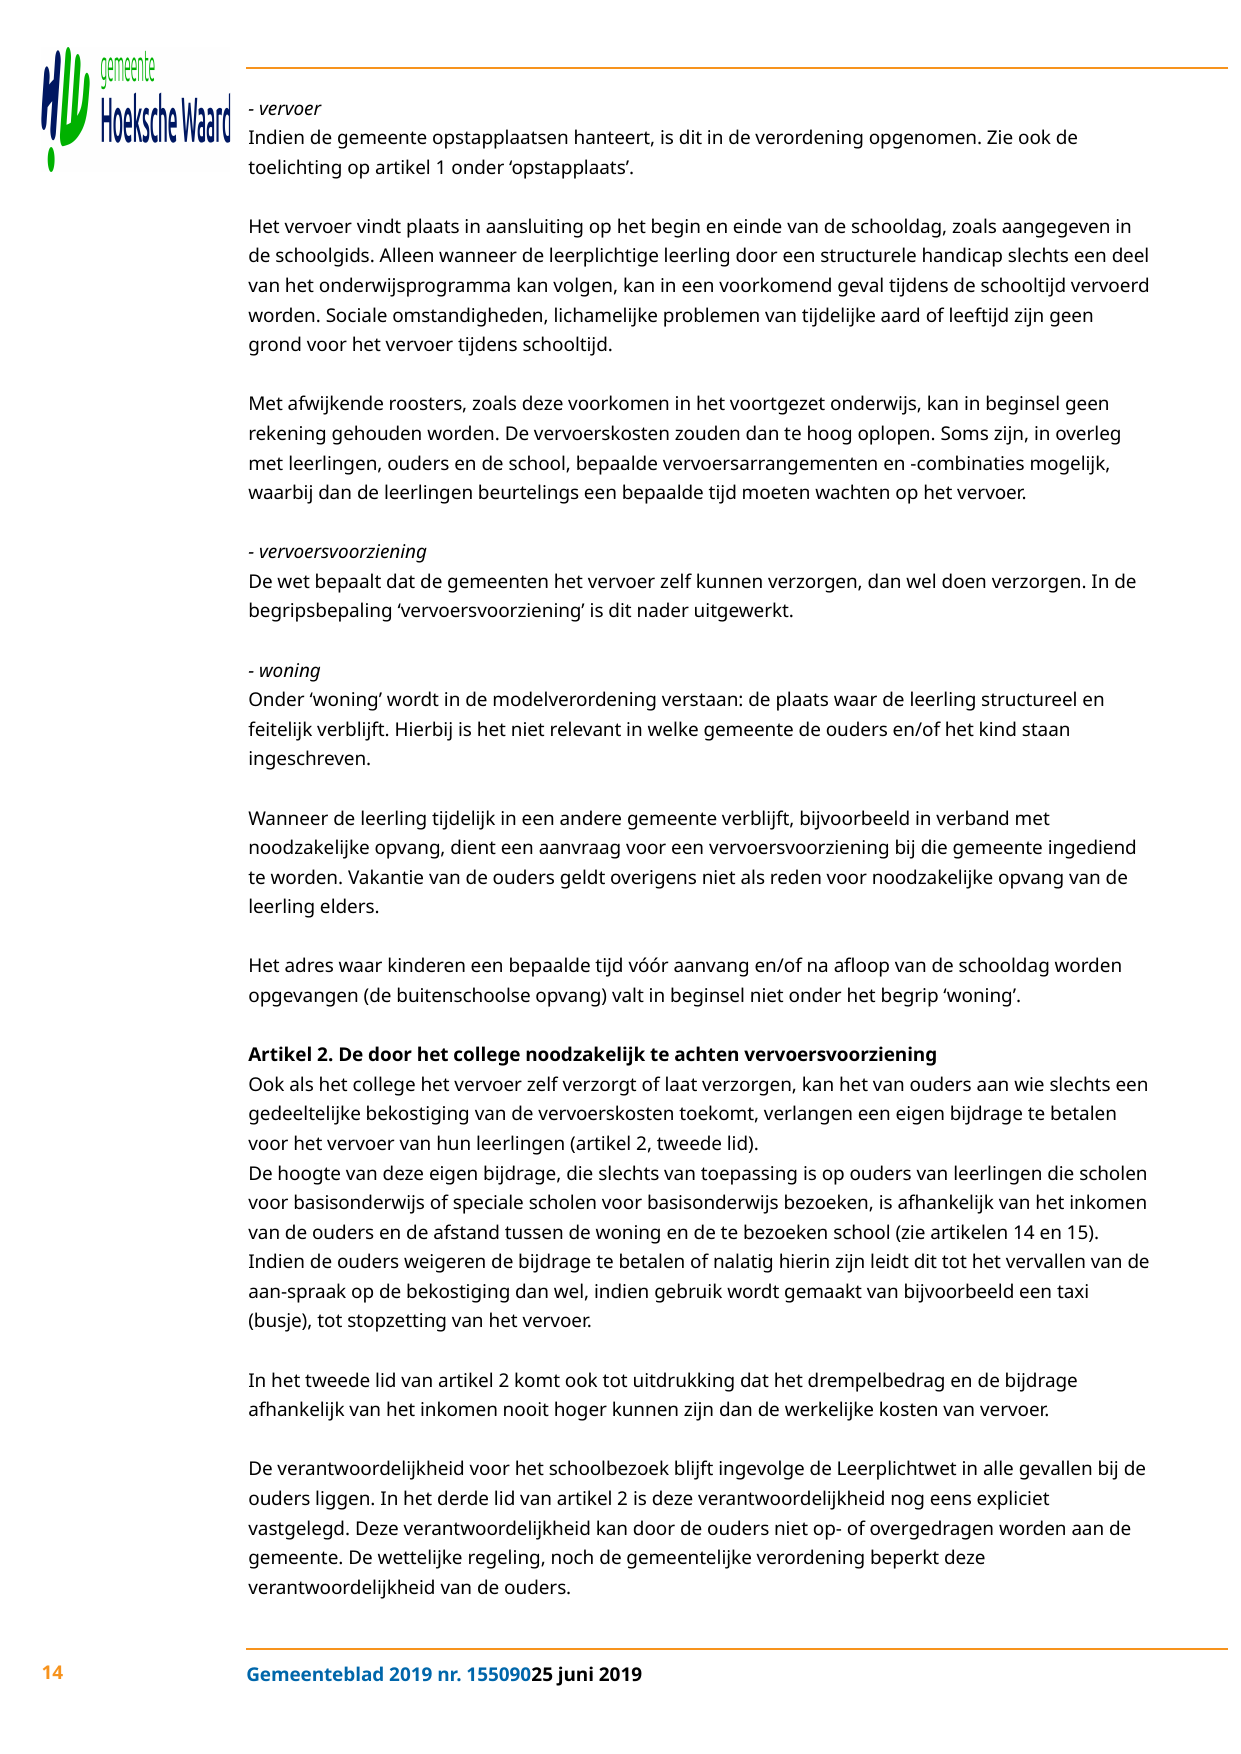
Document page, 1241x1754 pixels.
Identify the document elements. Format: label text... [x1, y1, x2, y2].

text In het tweede lid van artikel 2 komt ook tot uitdrukking dat het drempelbedrag en de bijdrage afhankelijk van het inkomen nooit hoger kunnen zijn dan de werkelijke kosten van vervoer. [248, 1367, 1152, 1422]
text Onder ‘woning’ wordt in de modelverordening verstaan: de plaats waar de leerling structureel en feitelijk verblijft. Hierbij is het niet relevant in welke gemeente de ouders en/of het kind staan ingeschreven. [248, 686, 1152, 771]
picture [41, 47, 231, 172]
text Indien de gemeente opstapplaatsen hanteert, is dit in de verordening opgenomen. Zie ook de toelichting op artikel 1 onder ‘opstapplaats’. [248, 124, 1152, 180]
text De hoogte van deze eigen bijdrage, die slechts van toepassing is op ouders van leerlingen die scholen voor basisonderwijs of speciale scholen voor basisonderwijs bezoeken, is afhankelijk van het inkomen van de ouders en de afstand tussen de woning en de te bezoeken school (zie artikelen 14 en 15). Indien de ouders weigeren de bijdrage te betalen of nalatig hierin zijn leidt dit tot het vervallen van de aan-spraak op de bekostiging dan wel, indien gebruik wordt gemaakt van bijvoorbeeld een taxi (busje), tot stopzetting van het vervoer. [248, 1160, 1152, 1333]
text Ook als het college het vervoer zelf verzorgt of laat verzorgen, kan het van ouders aan wie slechts een gedeeltelijke bekostiging van de vervoerskosten toekomt, verlangen een eigen bijdrage te betalen voor het vervoer van hun leerlingen (artikel 2, tweede lid). [248, 1071, 1152, 1156]
text Het vervoer vindt plaats in aansluiting op het begin en einde van de schooldag, zoals aangegeven in de schoolgids. Alleen wanneer de leerplichtige leerling door een structurele handicap slechts een deel van het onderwijsprogramma kan volgen, kan in een voorkomend geval tijdens de schooltijd vervoerd worden. Sociale omstandigheden, lichamelijke problemen van tijdelijke aard of leeftijd zijn geen grond voor het vervoer tijdens schooltijd. [248, 213, 1152, 357]
text Het adres waar kinderen een bepaalde tijd vóór aanvang en/of na afloop van de schooldag worden opgevangen (de buitenschoolse opvang) valt in beginsel niet onder het begrip ‘woning’. [248, 953, 1152, 1008]
text De verantwoordelijkheid voor het schoolbezoek blijft ingevolge de Leerplichtwet in alle gevallen bij de ouders liggen. In het derde lid van artikel 2 is deze verantwoordelijkheid nog eens expliciet vastgelegd. Deze verantwoordelijkheid kan door de ouders niet op- of overgedragen worden aan de gemeente. De wettelijke regeling, noch de gemeentelijke verordening beperkt deze verantwoordelijkheid van de ouders. [248, 1456, 1152, 1600]
text - vervoer [248, 95, 1152, 121]
text Wanneer de leerling tijdelijk in een andere gemeente verblijft, bijvoorbeeld in verband met noodzakelijke opvang, dient een aanvraag voor een vervoersvoorziening bij die gemeente ingediend te worden. Vakantie van de ouders geldt overigens niet als reden voor noodzakelijke opvang van de leerling elders. [248, 805, 1152, 919]
text - vervoersvoorziening [248, 538, 1152, 564]
text - woning [248, 657, 1152, 683]
text Met afwijkende roosters, zoals deze voorkomen in het voortgezet onderwijs, kan in beginsel geen rekening gehouden worden. De vervoerskosten zouden dan te hoog oplopen. Soms zijn, in overleg met leerlingen, ouders en de school, bepaalde vervoersarrangementen en -combinaties mogelijk, waarbij dan de leerlingen beurtelings een bepaalde tijd moeten wachten op het vervoer. [248, 391, 1152, 505]
text De wet bepaalt dat de gemeenten het vervoer zelf kunnen verzorgen, dan wel doen verzorgen. In de begripsbepaling ‘vervoersvoorziening’ is dit nader uitgewerkt. [248, 568, 1152, 623]
text Artikel 2. De door het college noodzakelijk te achten vervoersvoorziening [248, 1041, 1152, 1067]
